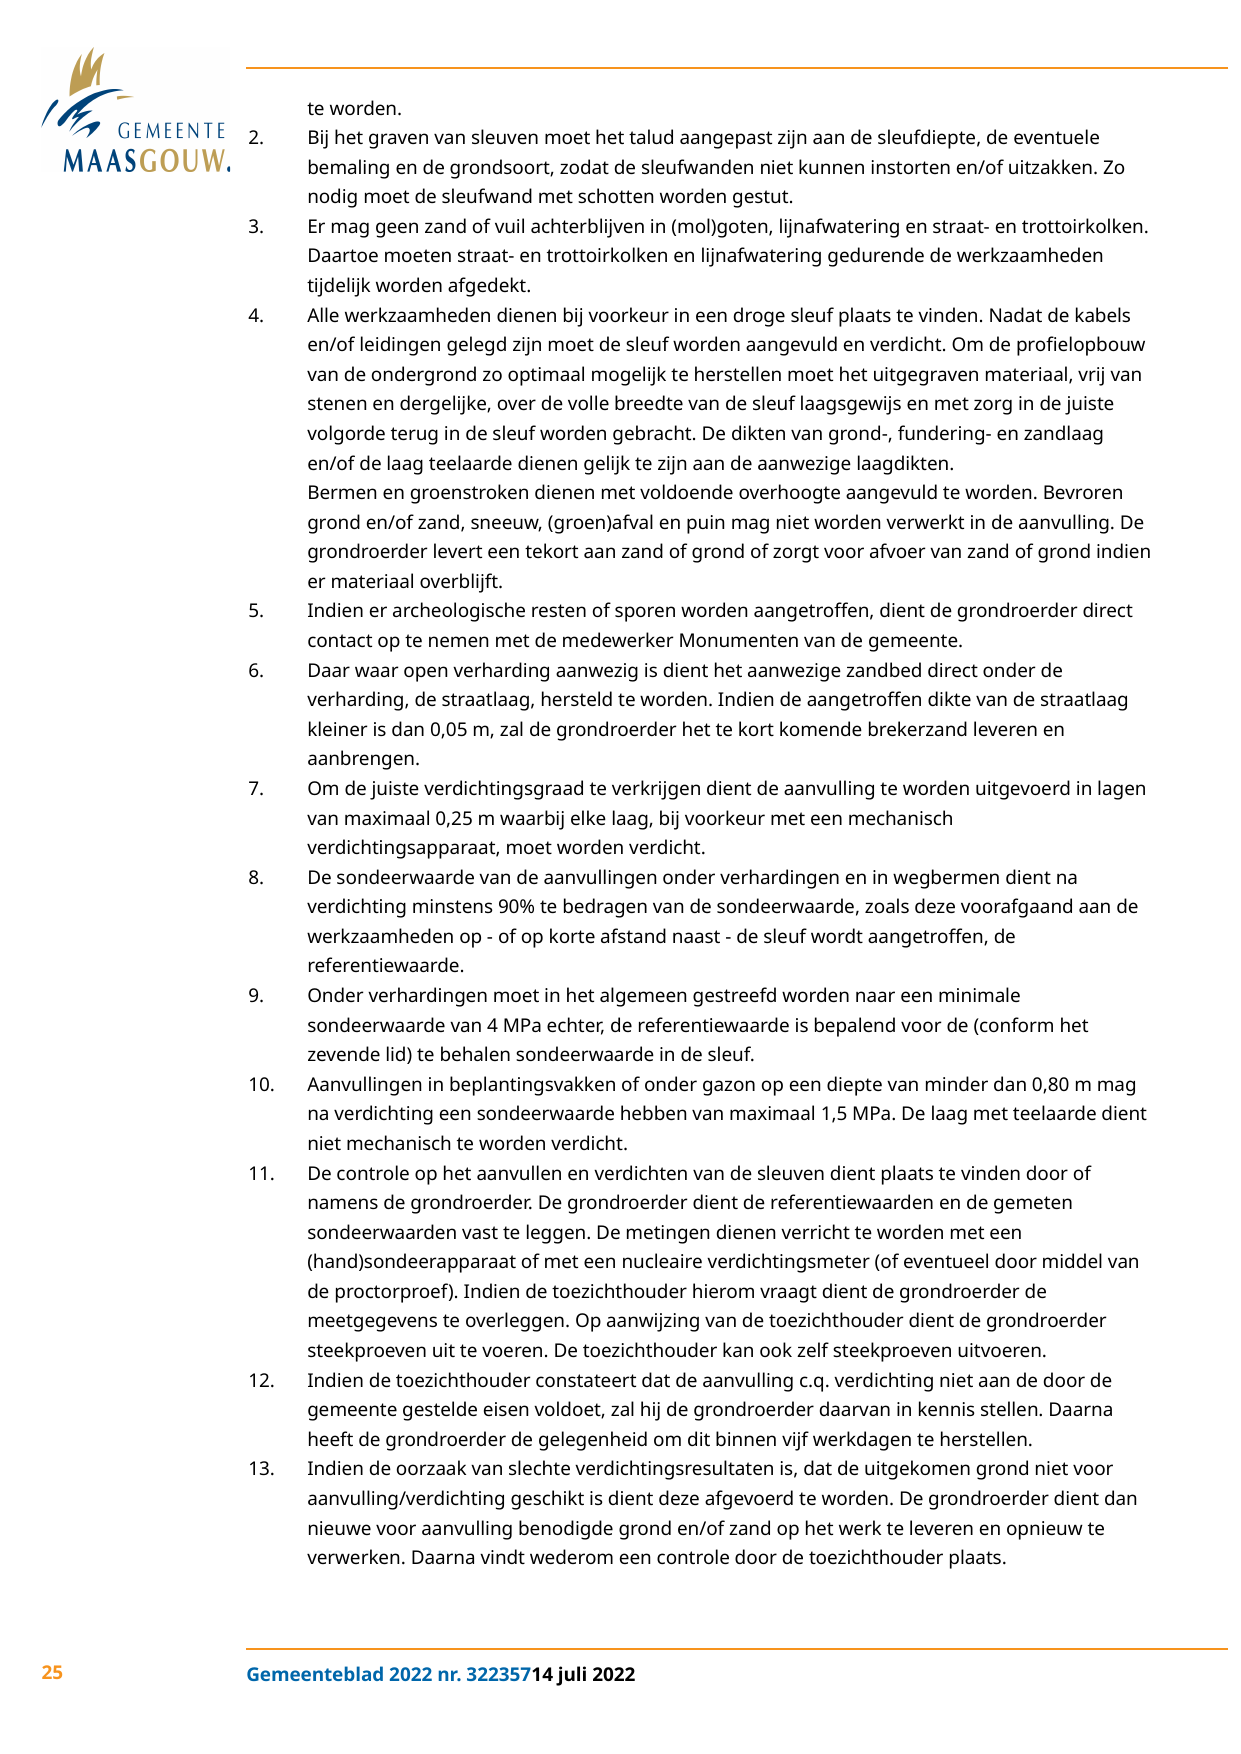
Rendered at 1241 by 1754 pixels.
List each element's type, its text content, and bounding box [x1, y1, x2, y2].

list Alle werkzaamheden dienen bij voorkeur in een droge sleuf plaats te vinden. Nadat de kabels en/of leidingen gelegd zijn moet de sleuf worden aangevuld en verdicht. Om de profielopbouw van de ondergrond zo optimaal mogelijk te herstellen moet het uitgegraven materiaal, vrij van stenen en dergelijke, over de volle breedte van de sleuf laagsgewijs en met zorg in de juiste volgorde terug in de sleuf worden gebracht. De dikten van grond-, fundering- en zandlaag en/of de laag teelaarde dienen gelijk te zijn aan de aanwezige laagdikten. [248, 302, 1152, 476]
list Bermen en groenstroken dienen met voldoende overhoogte aangevuld te worden. Bevroren grond en/of zand, sneeuw, (groen)afval en puin mag niet worden verwerkt in de aanvulling. De grondroerder levert een tekort aan zand of grond of zorgt voor afvoer van zand of grond indien er materiaal overblijft. [248, 479, 1152, 594]
list Onder verhardingen moet in het algemeen gestreefd worden naar een minimale sondeerwaarde van 4 MPa echter, de referentiewaarde is bepalend voor de (conform het zevende lid) te behalen sondeerwaarde in de sleuf. [248, 982, 1152, 1067]
list Indien er archeologische resten of sporen worden aangetroffen, dient de grondroerder direct contact op te nemen met de medewerker Monumenten van de gemeente. [248, 598, 1152, 653]
list Indien de oorzaak van slechte verdichtingsresultaten is, dat de uitgekomen grond niet voor aanvulling/verdichting geschikt is dient deze afgevoerd te worden. De grondroerder dient dan nieuwe voor aanvulling benodigde grond en/of zand op het werk te leveren en opnieuw te verwerken. Daarna vindt wederom een controle door de toezichthouder plaats. [248, 1456, 1152, 1570]
list Er mag geen zand of vuil achterblijven in (mol)goten, lijnafwatering en straat- en trottoirkolken. Daartoe moeten straat- en trottoirkolken en lijnafwatering gedurende de werkzaamheden tijdelijk worden afgedekt. [248, 213, 1152, 298]
picture [41, 47, 231, 172]
list Indien de toezichthouder constateert dat de aanvulling c.q. verdichting niet aan de door de gemeente gestelde eisen voldoet, zal hij de grondroerder daarvan in kennis stellen. Daarna heeft de grondroerder de gelegenheid om dit binnen vijf werkdagen te herstellen. [248, 1367, 1152, 1452]
list Om de juiste verdichtingsgraad te verkrijgen dient de aanvulling te worden uitgevoerd in lagen van maximaal 0,25 m waarbij elke laag, bij voorkeur met een mechanisch verdichtingsapparaat, moet worden verdicht. [248, 775, 1152, 860]
list te worden. [248, 95, 1152, 121]
list Bij het graven van sleuven moet het talud aangepast zijn aan de sleufdiepte, de eventuele bemaling en de grondsoort, zodat de sleufwanden niet kunnen instorten en/of uitzakken. Zo nodig moet de sleufwand met schotten worden gestut. [248, 124, 1152, 209]
list Aanvullingen in beplantingsvakken of onder gazon op een diepte van minder dan 0,80 m mag na verdichting een sondeerwaarde hebben van maximaal 1,5 MPa. De laag met teelaarde dient niet mechanisch te worden verdicht. [248, 1071, 1152, 1156]
list De sondeerwaarde van de aanvullingen onder verhardingen en in wegbermen dient na verdichting minstens 90% te bedragen van de sondeerwaarde, zoals deze voorafgaand aan de werkzaamheden op - of op korte afstand naast - de sleuf wordt aangetroffen, de referentiewaarde. [248, 864, 1152, 978]
list Daar waar open verharding aanwezig is dient het aanwezige zandbed direct onder de verharding, de straatlaag, hersteld te worden. Indien de aangetroffen dikte van de straatlaag kleiner is dan 0,05 m, zal de grondroerder het te kort komende brekerzand leveren en aanbrengen. [248, 657, 1152, 771]
list De controle op het aanvullen en verdichten van de sleuven dient plaats te vinden door of namens de grondroerder. De grondroerder dient de referentiewaarden en de gemeten sondeerwaarden vast te leggen. De metingen dienen verricht te worden met een (hand)sondeerapparaat of met een nucleaire verdichtingsmeter (of eventueel door middel van de proctorproef). Indien de toezichthouder hierom vraagt dient de grondroerder de meetgegevens te overleggen. Op aanwijzing van de toezichthouder dient de grondroerder steekproeven uit te voeren. De toezichthouder kan ook zelf steekproeven uitvoeren. [248, 1160, 1152, 1363]
